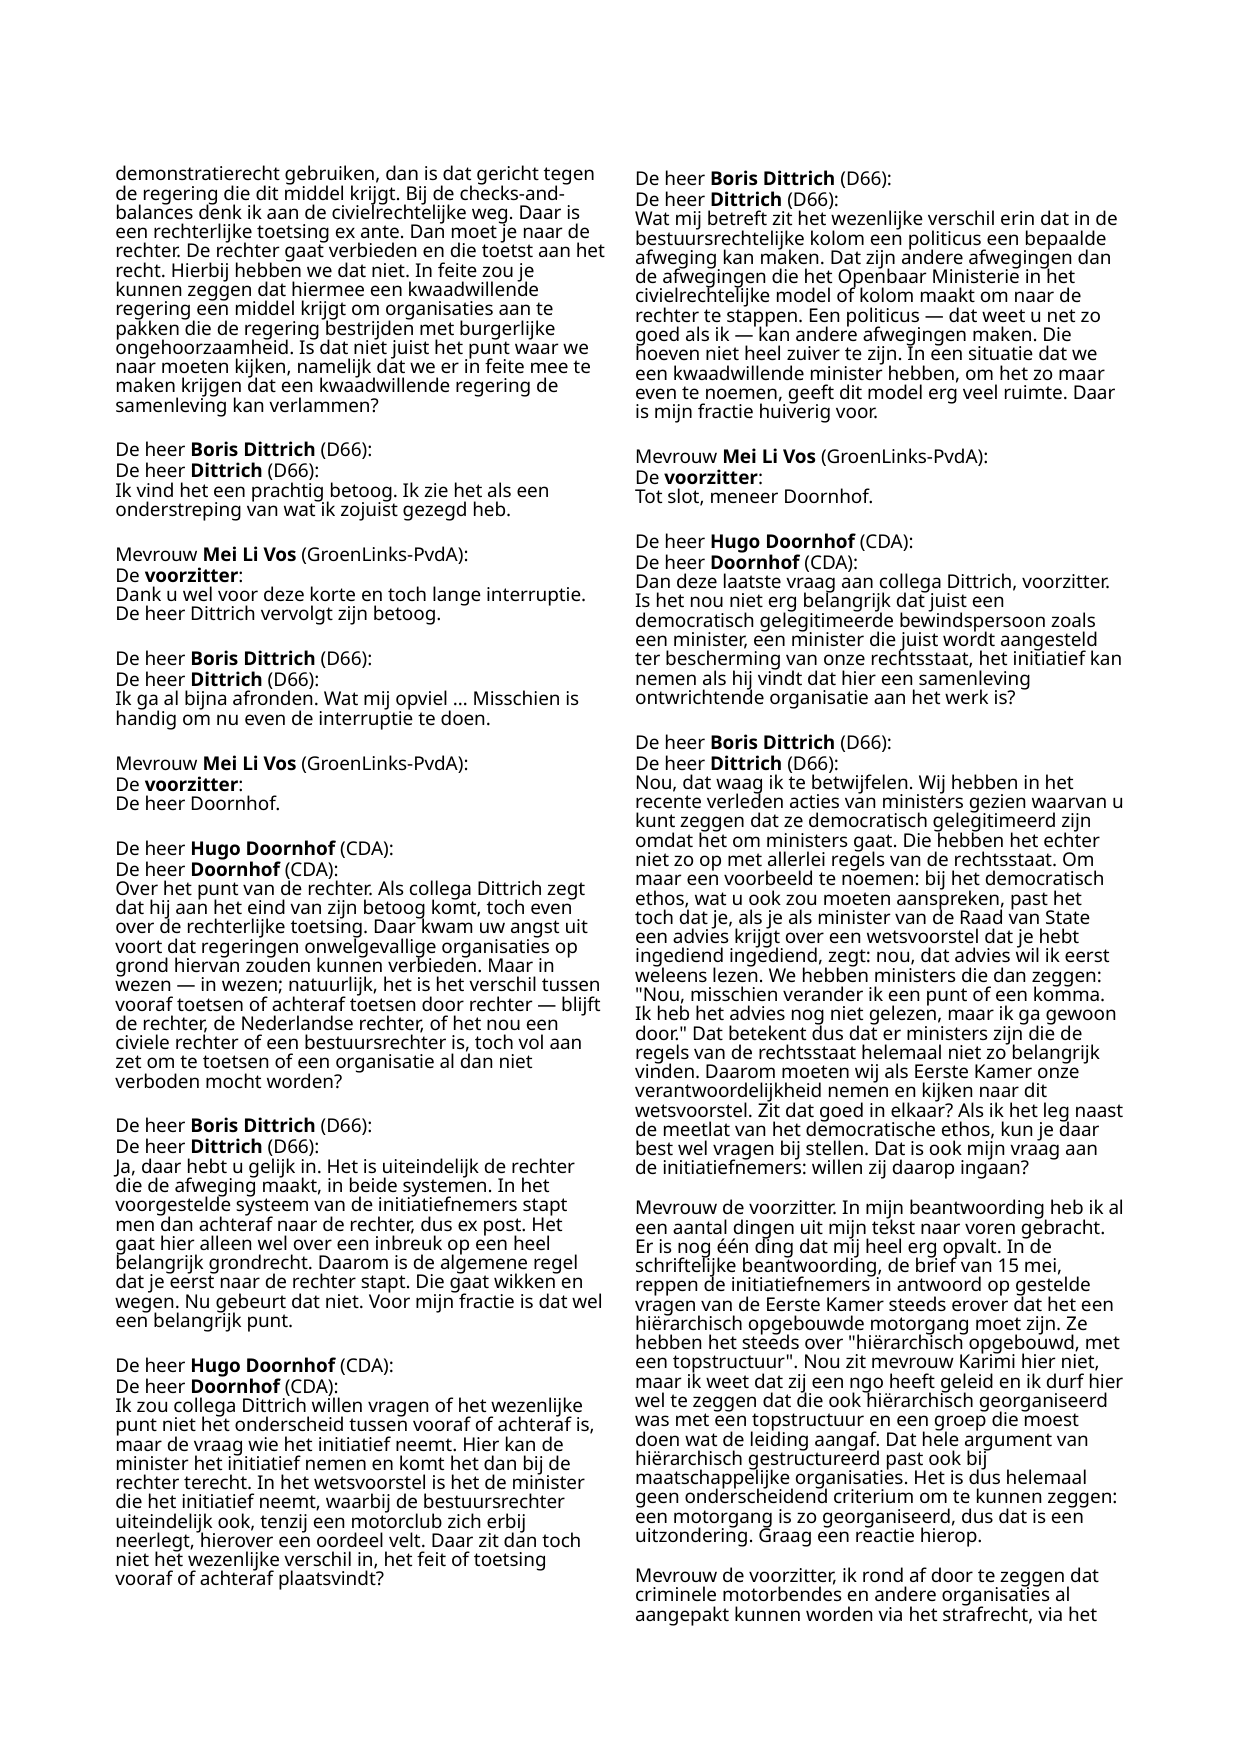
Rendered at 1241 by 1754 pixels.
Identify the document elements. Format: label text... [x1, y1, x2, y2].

text De heer Dittrich (D66): [115, 1138, 605, 1158]
text De heer Boris Dittrich (D66): [115, 437, 605, 462]
text De heer Boris Dittrich (D66): [115, 645, 605, 671]
text Mevrouw de voorzitter. In mijn beantwoording heb ik al een aantal dingen uit mijn tekst naar voren gebracht. Er is nog één ding dat mij heel erg opvalt. In de schriftelijke beantwoording, de brief van 15 mei, reppen de initiatiefnemers in antwoord op gestelde vragen van de Eerste Kamer steeds erover dat het een hiërarchisch opgebouwde motorgang moet zijn. Ze hebben het steeds over "hiërarchisch opgebouwd, met een topstructuur". Nou zit mevrouw Karimi hier niet, maar ik weet dat zij een ngo heeft geleid en ik durf hier wel te zeggen dat die ook hiërarchisch georganiseerd was met een topstructuur en een groep die moest doen wat de leiding aangaf. Dat hele argument van hiërarchisch gestructureerd past ook bij maatschappelijke organisaties. Het is dus helemaal geen onderscheidend criterium om te kunnen zeggen: een motorgang is zo georganiseerd, dus dat is een uitzondering. Graag een reactie hierop. [635, 1199, 1125, 1546]
text De heer Dittrich (D66): [115, 462, 605, 482]
text De heer Boris Dittrich (D66): [635, 165, 1125, 191]
text Ik ga al bijna afronden. Wat mij opviel … Misschien is handig om nu even de interruptie te doen. [115, 690, 605, 729]
text De heer Hugo Doornhof (CDA): [115, 1352, 605, 1378]
text De heer Dittrich (D66): [635, 191, 1125, 210]
text Dank u wel voor deze korte en toch lange interruptie. De heer Dittrich vervolgt zijn betoog. [115, 586, 605, 624]
text Wat mij betreft zit het wezenlijke verschil erin dat in de bestuursrechtelijke kolom een politicus een bepaalde afweging kan maken. Dat zijn andere afwegingen dan de afwegingen die het Openbaar Ministerie in het civielrechtelijke model of kolom maakt om naar de rechter te stappen. Een politicus — dat weet u net zo goed als ik — kan andere afwegingen maken. Die hoeven niet heel zuiver te zijn. In een situatie dat we een kwaadwillende minister hebben, om het zo maar even te noemen, geeft dit model erg veel ruimte. Daar is mijn fractie huiverig voor. [635, 210, 1125, 422]
text Mevrouw Mei Li Vos (GroenLinks-PvdA): [115, 541, 605, 567]
text De heer Dittrich (D66): [635, 755, 1125, 774]
text De heer Doornhof. [115, 795, 605, 814]
text Nou, dat waag ik te betwijfelen. Wij hebben in het recente verleden acties van ministers gezien waarvan u kunt zeggen dat ze democratisch gelegitimeerd zijn omdat het om ministers gaat. Die hebben het echter niet zo op met allerlei regels van de rechtsstaat. Om maar een voorbeeld te noemen: bij het democratisch ethos, wat u ook zou moeten aanspreken, past het toch dat je, als je als minister van de Raad van State een advies krijgt over een wetsvoorstel dat je hebt ingediend ingediend, zegt: nou, dat advies wil ik eerst weleens lezen. We hebben ministers die dan zeggen: "Nou, misschien verander ik een punt of een komma. Ik heb het advies nog niet gelezen, maar ik ga gewoon door." Dat betekent dus dat er ministers zijn die de regels van de rechtsstaat helemaal niet zo belangrijk vinden. Daarom moeten wij als Eerste Kamer onze verantwoordelijkheid nemen en kijken naar dit wetsvoorstel. Zit dat goed in elkaar? Als ik het leg naast de meetlat van het democratische ethos, kun je daar best wel vragen bij stellen. Dat is ook mijn vraag aan de initiatiefnemers: willen zij daarop ingaan? [635, 774, 1125, 1179]
text Dan deze laatste vraag aan collega Dittrich, voorzitter. Is het nou niet erg belangrijk dat juist een democratisch gelegitimeerde bewindspersoon zoals een minister, een minister die juist wordt aangesteld ter bescherming van onze rechtsstaat, het initiatief kan nemen als hij vindt dat hier een samenleving ontwrichtende organisatie aan het werk is? [635, 573, 1125, 708]
text De heer Doornhof (CDA): [635, 554, 1125, 573]
text Mevrouw Mei Li Vos (GroenLinks-PvdA): [115, 750, 605, 776]
text Ik zou collega Dittrich willen vragen of het wezenlijke punt niet het onderscheid tussen vooraf of achteraf is, maar de vraag wie het initiatief neemt. Hier kan de minister het initiatief nemen en komt het dan bij de rechter terecht. In het wetsvoorstel is het de minister die het initiatief neemt, waarbij de bestuursrechter uiteindelijk ook, tenzij een motorclub zich erbij neerlegt, hierover een oordeel velt. Daar zit dan toch niet het wezenlijke verschil in, het feit of toetsing vooraf of achteraf plaatsvindt? [115, 1397, 605, 1590]
text De voorzitter: [115, 776, 605, 795]
text De voorzitter: [635, 469, 1125, 488]
text Ja, daar hebt u gelijk in. Het is uiteindelijk de rechter die de afweging maakt, in beide systemen. In het voorgestelde systeem van de initiatiefnemers stapt men dan achteraf naar de rechter, dus ex post. Het gaat hier alleen wel over een inbreuk op een heel belangrijk grondrecht. Daarom is de algemene regel dat je eerst naar de rechter stapt. Die gaat wikken en wegen. Nu gebeurt dat niet. Voor mijn fractie is dat wel een belangrijk punt. [115, 1158, 605, 1331]
text De heer Dittrich (D66): [115, 671, 605, 690]
text Mevrouw Mei Li Vos (GroenLinks-PvdA): [635, 443, 1125, 469]
text De heer Boris Dittrich (D66): [115, 1113, 605, 1138]
text De heer Hugo Doornhof (CDA): [115, 835, 605, 861]
text De heer Doornhof (CDA): [115, 861, 605, 880]
text Tot slot, meneer Doornhof. [635, 488, 1125, 507]
text De heer Hugo Doornhof (CDA): [635, 528, 1125, 554]
text Ik vind het een prachtig betoog. Ik zie het als een onderstreping van wat ik zojuist gezegd heb. [115, 482, 605, 520]
text Over het punt van de rechter. Als collega Dittrich zegt dat hij aan het eind van zijn betoog komt, toch even over de rechterlijke toetsing. Daar kwam uw angst uit voort dat regeringen onwelgevallige organisaties op grond hiervan zouden kunnen verbieden. Maar in wezen — in wezen; natuurlijk, het is het verschil tussen vooraf toetsen of achteraf toetsen door rechter — blijft de rechter, de Nederlandse rechter, of het nou een civiele rechter of een bestuursrechter is, toch vol aan zet om te toetsen of een organisatie al dan niet verboden mocht worden? [115, 880, 605, 1092]
text demonstratierecht gebruiken, dan is dat gericht tegen de regering die dit middel krijgt. Bij de checks-and-balances denk ik aan de civielrechtelijke weg. Daar is een rechterlijke toetsing ex ante. Dan moet je naar de rechter. De rechter gaat verbieden en die toetst aan het recht. Hierbij hebben we dat niet. In feite zou je kunnen zeggen dat hiermee een kwaadwillende regering een middel krijgt om organisaties aan te pakken die de regering bestrijden met burgerlijke ongehoorzaamheid. Is dat niet juist het punt waar we naar moeten kijken, namelijk dat we er in feite mee te maken krijgen dat een kwaadwillende regering de samenleving kan verlammen? [115, 165, 605, 416]
text Mevrouw de voorzitter, ik rond af door te zeggen dat criminele motorbendes en andere organisaties al aangepakt kunnen worden via het strafrecht, via het [635, 1567, 1125, 1625]
text De heer Doornhof (CDA): [115, 1378, 605, 1397]
text De heer Boris Dittrich (D66): [635, 729, 1125, 755]
text De voorzitter: [115, 567, 605, 586]
